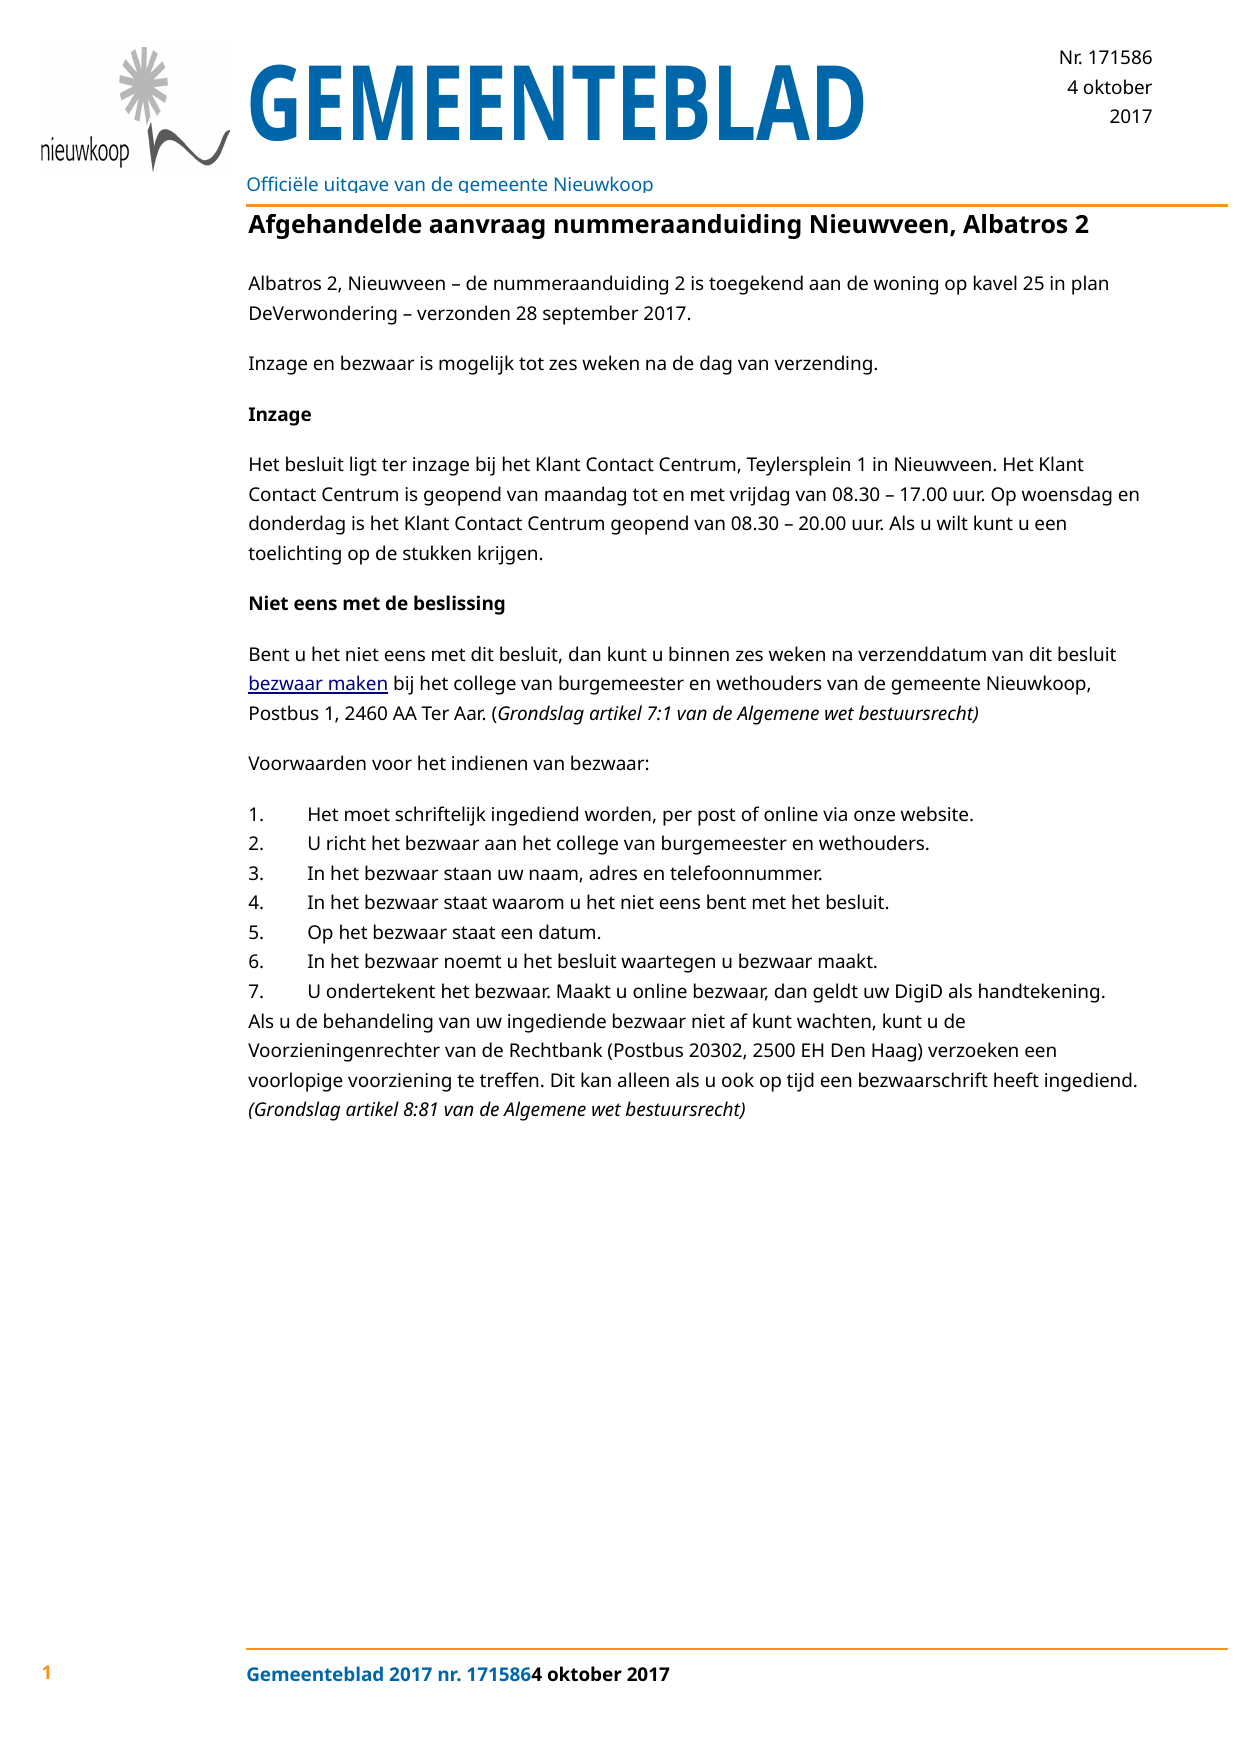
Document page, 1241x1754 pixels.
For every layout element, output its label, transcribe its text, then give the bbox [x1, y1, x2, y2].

text Bent u het niet eens met dit besluit, dan kunt u binnen zes weken na verzenddatum van dit besluit bezwaar maken bij het college van burgemeester en wethouders van de gemeente Nieuwkoop, Postbus 1, 2460 AA Ter Aar. (Grondslag artikel 7:1 van de Algemene wet bestuursrecht) [248, 641, 1152, 726]
text Albatros 2, Nieuwveen – de nummeraanduiding 2 is toegekend aan de woning op kavel 25 in plan DeVerwondering – verzonden 28 september 2017. [248, 270, 1152, 326]
list U ondertekent het bezwaar. Maakt u online bezwaar, dan geldt uw DigiD als handtekening. [248, 978, 1152, 1004]
list Op het bezwaar staat een datum. [248, 919, 1152, 945]
list Het moet schriftelijk ingediend worden, per post of online via onze website. [248, 801, 1152, 826]
text Voorwaarden voor het indienen van bezwaar: [248, 750, 1152, 776]
list U richt het bezwaar aan het college van burgemeester en wethouders. [248, 830, 1152, 856]
picture [41, 47, 231, 172]
text Niet eens met de beslissing [248, 590, 1152, 616]
text Het besluit ligt ter inzage bij het Klant Contact Centrum, Teylersplein 1 in Nieuwveen. Het Klant Contact Centrum is geopend van maandag tot en met vrijdag van 08.30 – 17.00 uur. Op woensdag en donderdag is het Klant Contact Centrum geopend van 08.30 – 20.00 uur. Als u wilt kunt u een toelichting op de stukken krijgen. [248, 451, 1152, 566]
text Inzage [248, 401, 1152, 426]
list In het bezwaar staat waarom u het niet eens bent met het besluit. [248, 889, 1152, 915]
list In het bezwaar staan uw naam, adres en telefoonnummer. [248, 860, 1152, 886]
text Inzage en bezwaar is mogelijk tot zes weken na de dag van verzending. [248, 350, 1152, 376]
text Afgehandelde aanvraag nummeraanduiding Nieuwveen, Albatros 2 [248, 207, 1152, 241]
list In het bezwaar noemt u het besluit waartegen u bezwaar maakt. [248, 949, 1152, 974]
text Als u de behandeling van uw ingediende bezwaar niet af kunt wachten, kunt u de Voorzieningenrechter van de Rechtbank (Postbus 20302, 2500 EH Den Haag) verzoeken een voorlopige voorziening te treffen. Dit kan alleen als u ook op tijd een bezwaarschrift heeft ingediend. (Grondslag artikel 8:81 van de Algemene wet bestuursrecht) [248, 1008, 1152, 1122]
